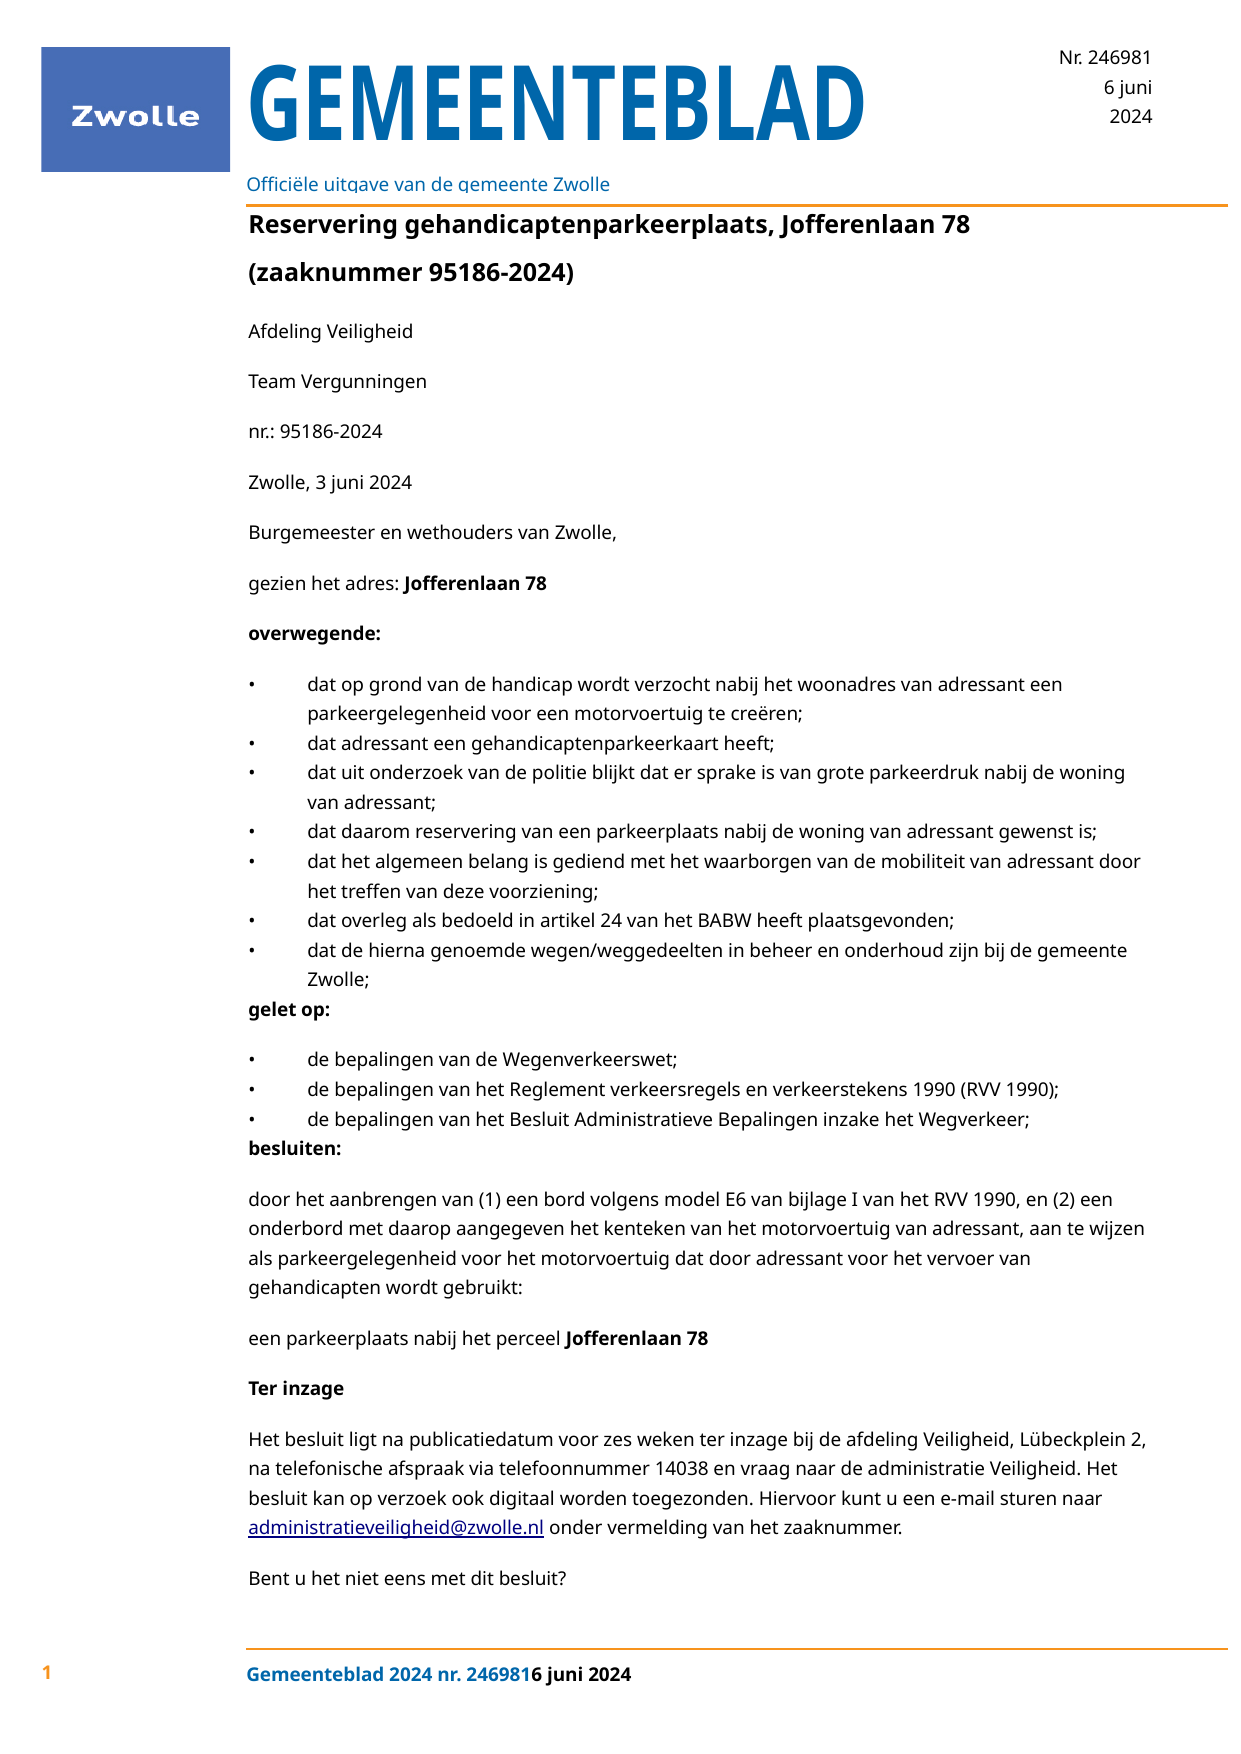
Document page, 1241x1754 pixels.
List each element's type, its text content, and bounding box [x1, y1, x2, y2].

list de bepalingen van het Besluit Administratieve Bepalingen inzake het Wegverkeer; [248, 1106, 1152, 1132]
text besluiten: [248, 1135, 1152, 1161]
text Team Vergunningen [248, 368, 1152, 394]
text gezien het adres: Jofferenlaan 78 [248, 570, 1152, 596]
text door het aanbrengen van (1) een bord volgens model E6 van bijlage I van het RVV 1990, en (2) een onderbord met daarop aangegeven het kenteken van het motorvoertuig van adressant, aan te wijzen als parkeergelegenheid voor het motorvoertuig dat door adressant voor het vervoer van gehandicapten wordt gebruikt: [248, 1186, 1152, 1300]
list dat uit onderzoek van de politie blijkt dat er sprake is van grote parkeerdruk nabij de woning van adressant; [248, 759, 1152, 815]
text Afdeling Veiligheid [248, 318, 1152, 344]
list dat het algemeen belang is gediend met het waarborgen van de mobiliteit van adressant door het treffen van deze voorziening; [248, 848, 1152, 904]
text Burgemeester en wethouders van Zwolle, [248, 519, 1152, 545]
text Het besluit ligt na publicatiedatum voor zes weken ter inzage bij de afdeling Veiligheid, Lübeckplein 2, na telefonische afspraak via telefoonnummer 14038 en vraag naar de administratie Veiligheid. Het besluit kan op verzoek ook digitaal worden toegezonden. Hiervoor kunt u een e-mail sturen naar administratieveiligheid@zwolle.nl onder vermelding van het zaaknummer. [248, 1426, 1152, 1540]
list dat daarom reservering van een parkeerplaats nabij de woning van adressant gewenst is; [248, 819, 1152, 844]
text overwegende: [248, 620, 1152, 646]
text Reservering gehandicaptenparkeerplaats, Jofferenlaan 78 (zaaknummer 95186-2024) [248, 207, 1152, 288]
text nr.: 95186-2024 [248, 419, 1152, 444]
picture [41, 47, 231, 172]
list de bepalingen van de Wegenverkeerswet; [248, 1047, 1152, 1072]
text een parkeerplaats nabij het perceel Jofferenlaan 78 [248, 1325, 1152, 1351]
text Zwolle, 3 juni 2024 [248, 469, 1152, 495]
text Bent u het niet eens met dit besluit? [248, 1565, 1152, 1591]
list dat overleg als bedoeld in artikel 24 van het BABW heeft plaatsgevonden; [248, 907, 1152, 933]
list dat adressant een gehandicaptenparkeerkaart heeft; [248, 730, 1152, 756]
text Ter inzage [248, 1375, 1152, 1401]
list dat op grond van de handicap wordt verzocht nabij het woonadres van adressant een parkeergelegenheid voor een motorvoertuig te creëren; [248, 671, 1152, 726]
text gelet op: [248, 996, 1152, 1022]
list de bepalingen van het Reglement verkeersregels en verkeerstekens 1990 (RVV 1990); [248, 1076, 1152, 1102]
list dat de hierna genoemde wegen/weggedeelten in beheer en onderhoud zijn bij de gemeente Zwolle; [248, 937, 1152, 992]
